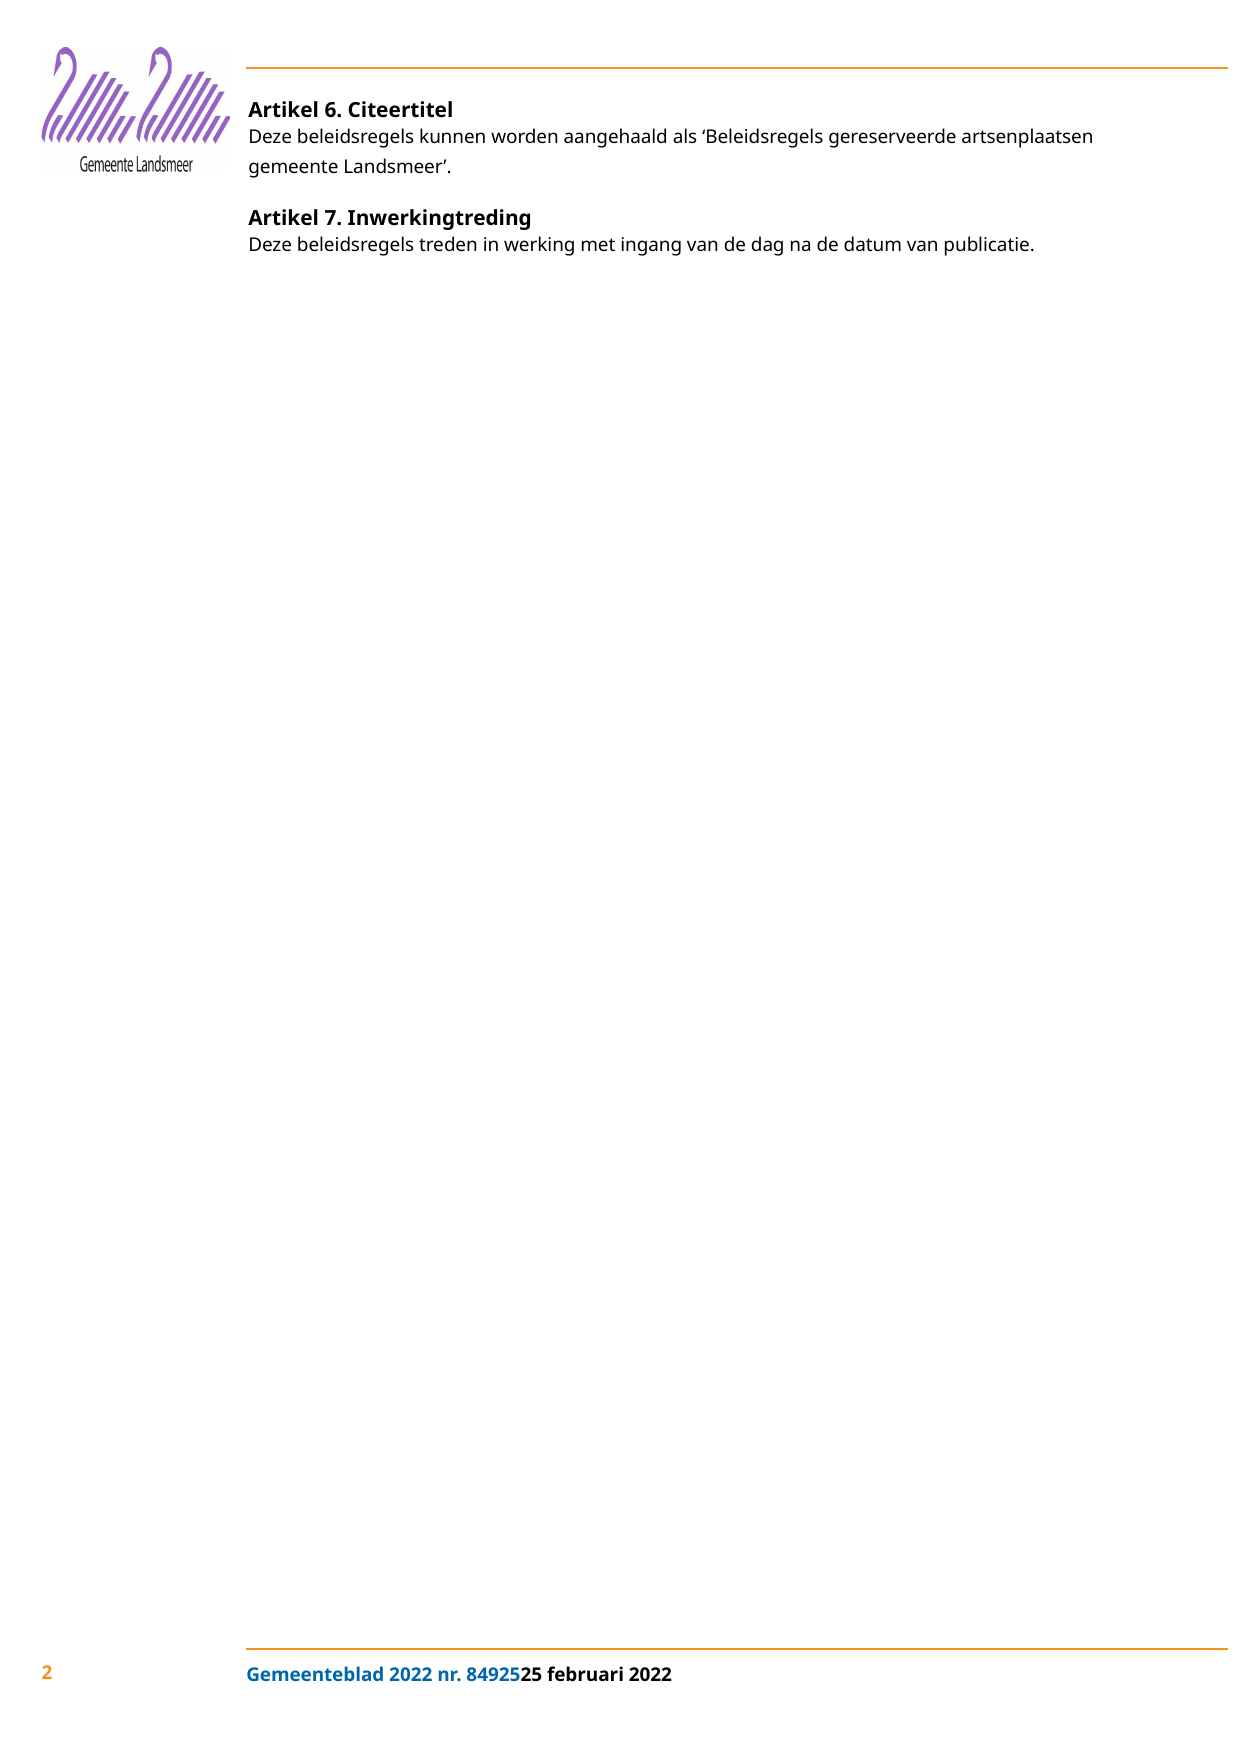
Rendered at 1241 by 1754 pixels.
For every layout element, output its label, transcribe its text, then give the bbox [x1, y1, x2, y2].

text Artikel 6. Citeertitel [248, 95, 1152, 123]
text Artikel 7. Inwerkingtreding [248, 203, 1152, 232]
text Deze beleidsregels kunnen worden aangehaald als ‘Beleidsregels gereserveerde artsenplaatsen gemeente Landsmeer’. [248, 123, 1152, 178]
picture [41, 47, 231, 172]
text Deze beleidsregels treden in werking met ingang van de dag na de datum van publicatie. [248, 232, 1152, 257]
